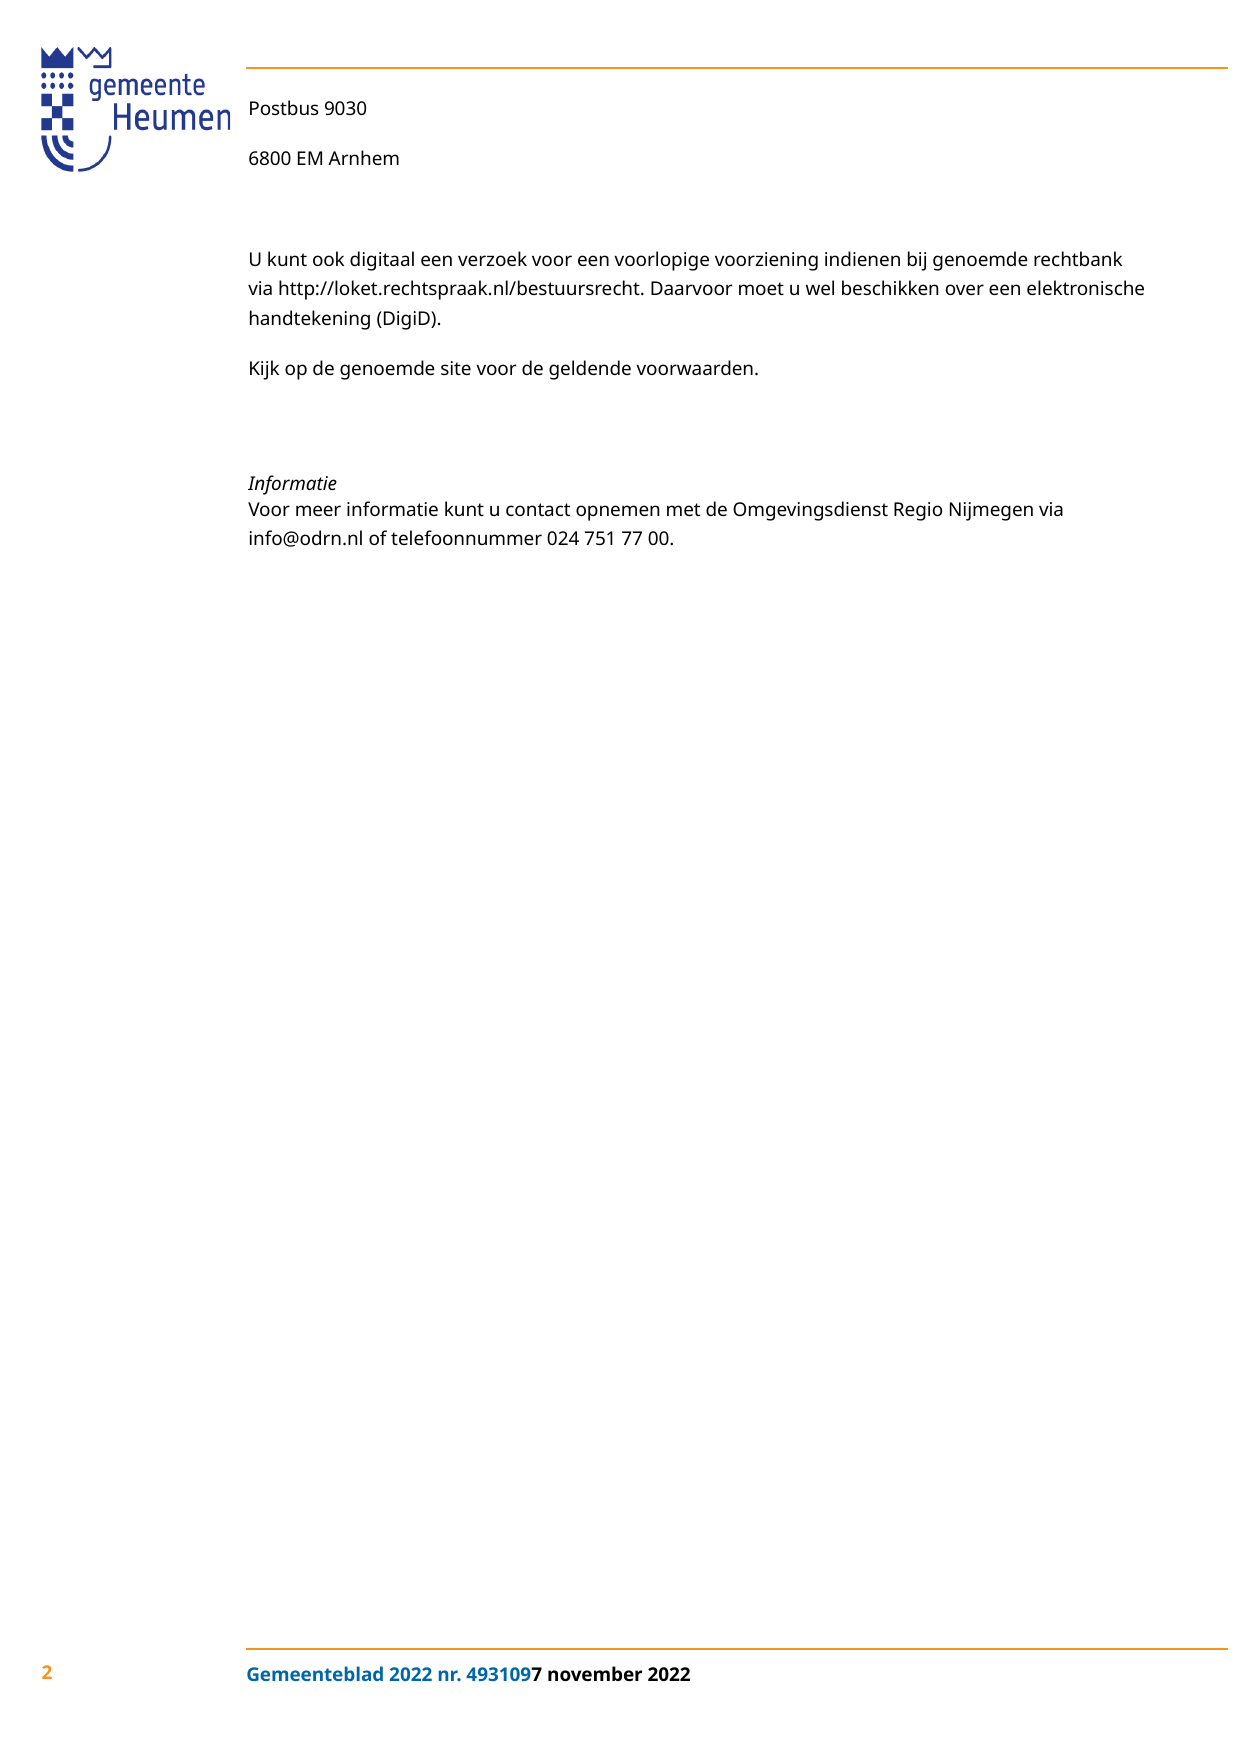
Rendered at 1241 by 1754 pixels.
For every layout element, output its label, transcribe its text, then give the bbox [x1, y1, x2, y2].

text Voor meer informatie kunt u contact opnemen met de Omgevingsdienst Regio Nijmegen via info@odrn.nl of telefoonnummer 024 751 77 00. [248, 496, 1152, 551]
text U kunt ook digitaal een verzoek voor een voorlopige voorziening indienen bij genoemde rechtbank via http://loket.rechtspraak.nl/bestuursrecht. Daarvoor moet u wel beschikken over een elektronische handtekening (DigiD). [248, 246, 1152, 331]
text 6800 EM Arnhem [248, 145, 1152, 171]
text Informatie [248, 470, 1152, 496]
picture [41, 47, 231, 172]
text Kijk op de genoemde site voor de geldende voorwaarden. [248, 356, 1152, 381]
text Postbus 9030 [248, 95, 1152, 121]
